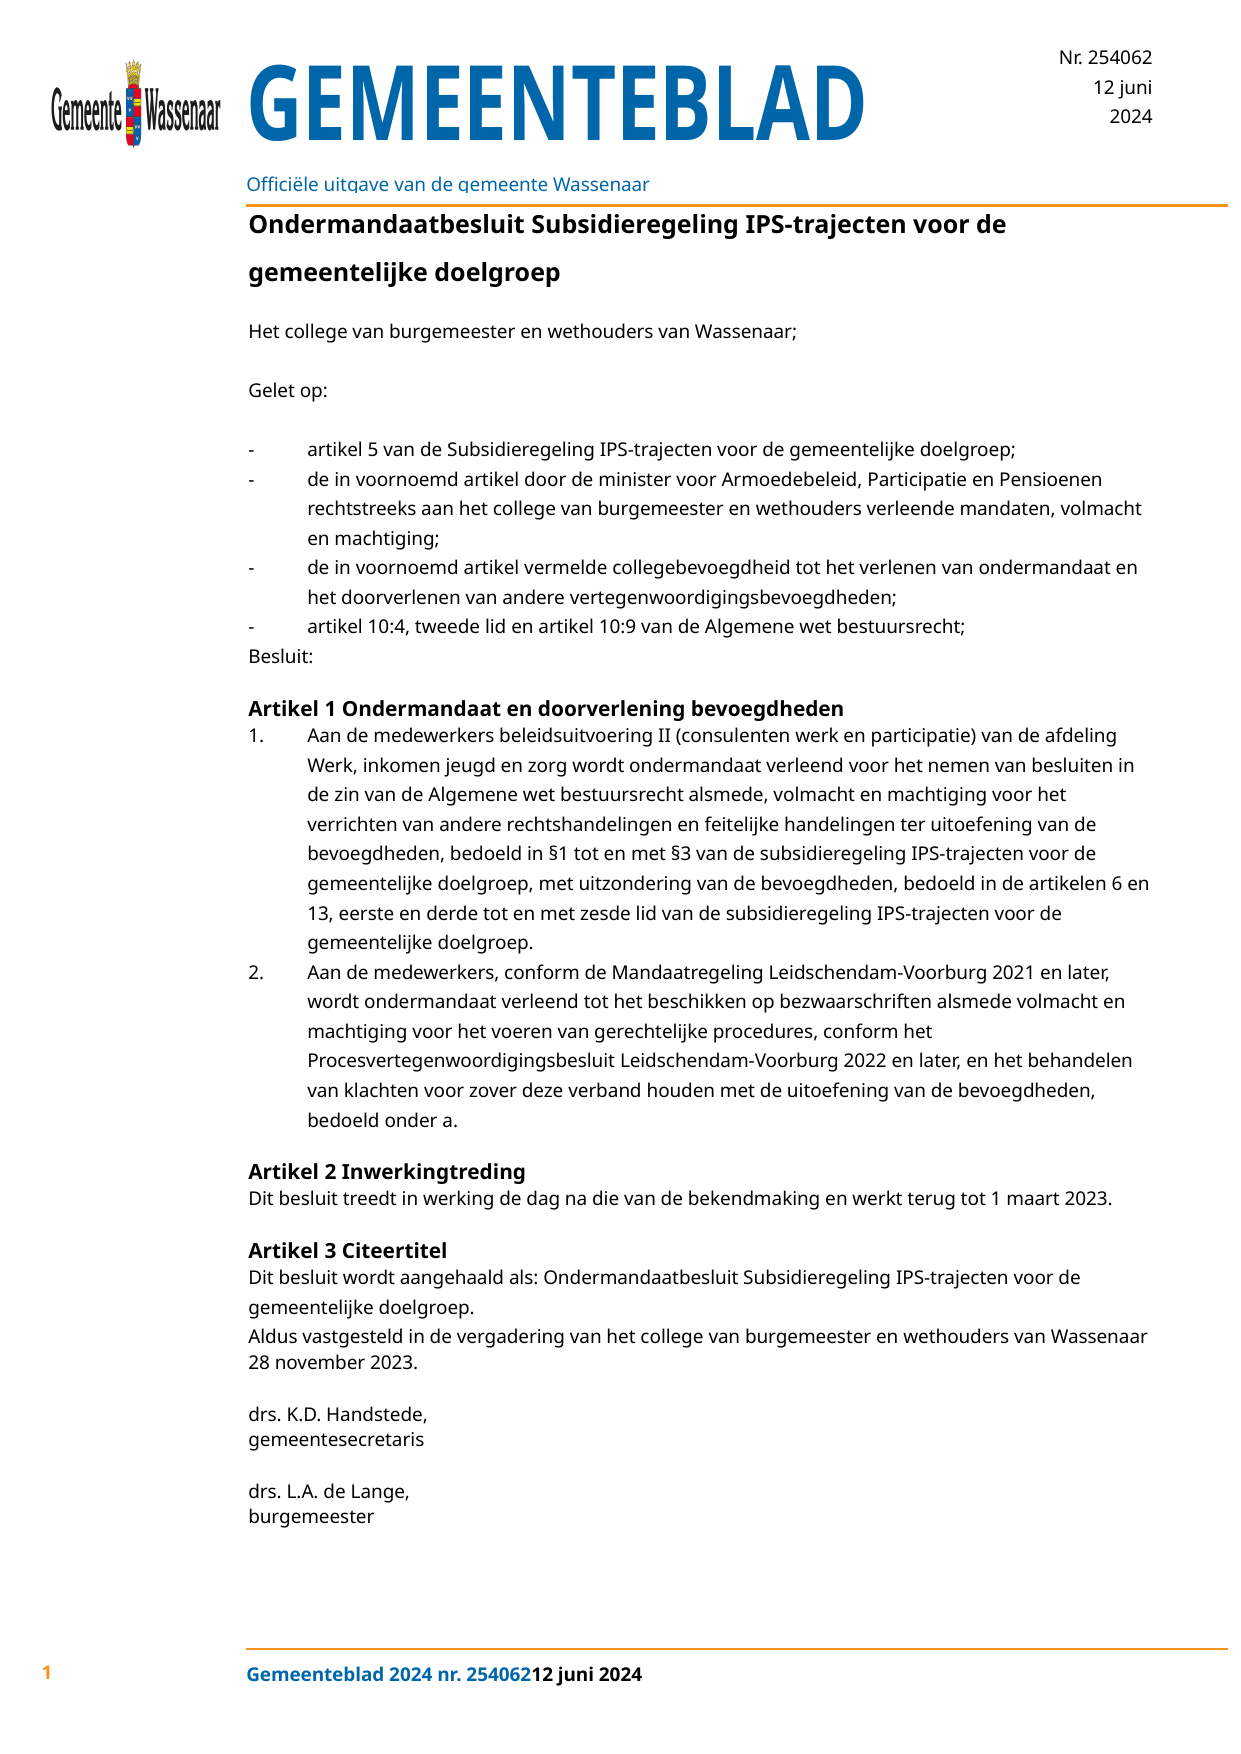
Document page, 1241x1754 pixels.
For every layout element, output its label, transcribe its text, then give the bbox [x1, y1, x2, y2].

text drs. K.D. Handstede, [248, 1401, 1152, 1427]
text Gelet op: [248, 377, 1152, 403]
text Besluit: [248, 643, 1152, 669]
text Artikel 3 Citeertitel [248, 1236, 1152, 1264]
text Ondermandaatbesluit Subsidieregeling IPS-trajecten voor de gemeentelijke doelgroep [248, 207, 1152, 288]
list Aan de medewerkers beleidsuitvoering II (consulenten werk en participatie) van de afdeling Werk, inkomen jeugd en zorg wordt ondermandaat verleend voor het nemen van besluiten in de zin van de Algemene wet bestuursrecht alsmede, volmacht en machtiging voor het verrichten van andere rechtshandelingen en feitelijke handelingen ter uitoefening van de bevoegdheden, bedoeld in §1 tot en met §3 van de subsidieregeling IPS-trajecten voor de gemeentelijke doelgroep, met uitzondering van de bevoegdheden, bedoeld in de artikelen 6 en 13, eerste en derde tot en met zesde lid van de subsidieregeling IPS-trajecten voor de gemeentelijke doelgroep. [248, 722, 1152, 955]
list de in voornoemd artikel vermelde collegebevoegdheid tot het verlenen van ondermandaat en het doorverlenen van andere vertegenwoordigingsbevoegdheden; [248, 554, 1152, 610]
text Aldus vastgesteld in de vergadering van het college van burgemeester en wethouders van Wassenaar 28 november 2023. [248, 1324, 1152, 1375]
text gemeentesecretaris [248, 1427, 1152, 1452]
text Het college van burgemeester en wethouders van Wassenaar; [248, 318, 1152, 344]
text burgemeester [248, 1504, 1152, 1529]
text drs. L.A. de Lange, [248, 1478, 1152, 1504]
list artikel 10:4, tweede lid en artikel 10:9 van de Algemene wet bestuursrecht; [248, 614, 1152, 639]
list artikel 5 van de Subsidieregeling IPS-trajecten voor de gemeentelijke doelgroep; [248, 436, 1152, 462]
list de in voornoemd artikel door de minister voor Armoedebeleid, Participatie en Pensioenen rechtstreeks aan het college van burgemeester en wethouders verleende mandaten, volmacht en machtiging; [248, 466, 1152, 551]
text Dit besluit wordt aangehaald als: Ondermandaatbesluit Subsidieregeling IPS-trajecten voor de gemeentelijke doelgroep. [248, 1264, 1152, 1320]
text Artikel 2 Inwerkingtreding [248, 1157, 1152, 1186]
picture [41, 47, 231, 172]
text Artikel 1 Ondermandaat en doorverlening bevoegdheden [248, 694, 1152, 722]
text Dit besluit treedt in werking de dag na die van de bekendmaking en werkt terug tot 1 maart 2023. [248, 1186, 1152, 1211]
list Aan de medewerkers, conform de Mandaatregeling Leidschendam-Voorburg 2021 en later, wordt ondermandaat verleend tot het beschikken op bezwaarschriften alsmede volmacht en machtiging voor het voeren van gerechtelijke procedures, conform het Procesvertegenwoordigingsbesluit Leidschendam-Voorburg 2022 en later, en het behandelen van klachten voor zover deze verband houden met de uitoefening van de bevoegdheden, bedoeld onder a. [248, 959, 1152, 1132]
